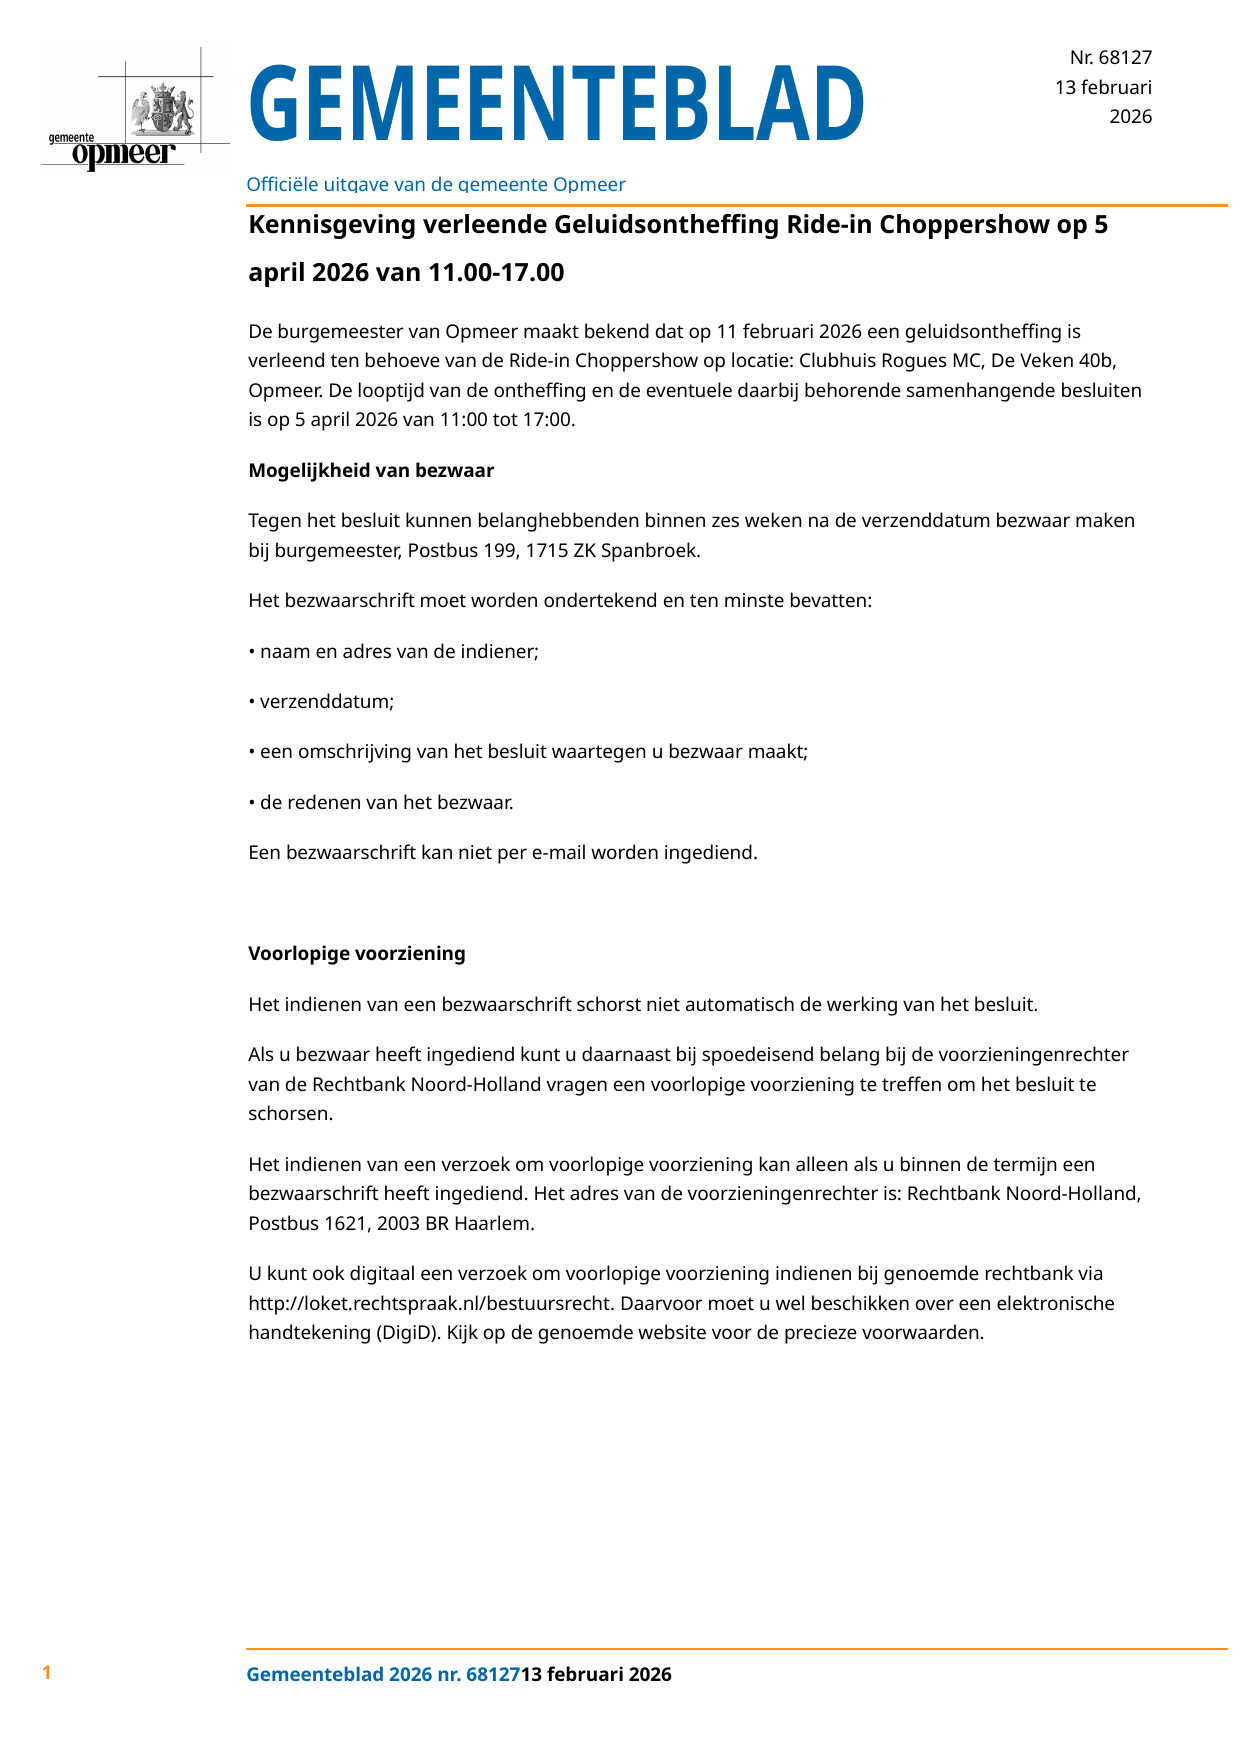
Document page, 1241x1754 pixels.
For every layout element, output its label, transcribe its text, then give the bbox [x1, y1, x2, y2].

text Als u bezwaar heeft ingediend kunt u daarnaast bij spoedeisend belang bij de voorzieningenrechter van de Rechtbank Noord-Holland vragen een voorlopige voorziening te treffen om het besluit te schorsen. [248, 1041, 1152, 1126]
text Het indienen van een bezwaarschrift schorst niet automatisch de werking van het besluit. [248, 991, 1152, 1017]
text Voorlopige voorziening [248, 940, 1152, 966]
text U kunt ook digitaal een verzoek om voorlopige voorziening indienen bij genoemde rechtbank via http://loket.rechtspraak.nl/bestuursrecht. Daarvoor moet u wel beschikken over een elektronische handtekening (DigiD). Kijk op de genoemde website voor de precieze voorwaarden. [248, 1260, 1152, 1345]
text Een bezwaarschrift kan niet per e-mail worden ingediend. [248, 839, 1152, 865]
text Mogelijkheid van bezwaar [248, 457, 1152, 483]
text Het bezwaarschrift moet worden ondertekend en ten minste bevatten: [248, 587, 1152, 613]
text • naam en adres van de indiener; [248, 638, 1152, 664]
text Tegen het besluit kunnen belanghebbenden binnen zes weken na de verzenddatum bezwaar maken bij burgemeester, Postbus 199, 1715 ZK Spanbroek. [248, 507, 1152, 563]
text • een omschrijving van het besluit waartegen u bezwaar maakt; [248, 739, 1152, 764]
text De burgemeester van Opmeer maakt bekend dat op 11 februari 2026 een geluidsontheffing is verleend ten behoeve van de Ride-in Choppershow op locatie: Clubhuis Rogues MC, De Veken 40b, Opmeer. De looptijd van de ontheffing en de eventuele daarbij behorende samenhangende besluiten is op 5 april 2026 van 11:00 tot 17:00. [248, 318, 1152, 432]
text Het indienen van een verzoek om voorlopige voorziening kan alleen als u binnen de termijn een bezwaarschrift heeft ingediend. Het adres van de voorzieningenrechter is: Rechtbank Noord-Holland, Postbus 1621, 2003 BR Haarlem. [248, 1151, 1152, 1236]
text • de redenen van het bezwaar. [248, 789, 1152, 815]
picture [41, 47, 231, 172]
text • verzenddatum; [248, 688, 1152, 714]
text Kennisgeving verleende Geluidsontheffing Ride-in Choppershow op 5 april 2026 van 11.00-17.00 [248, 207, 1152, 288]
